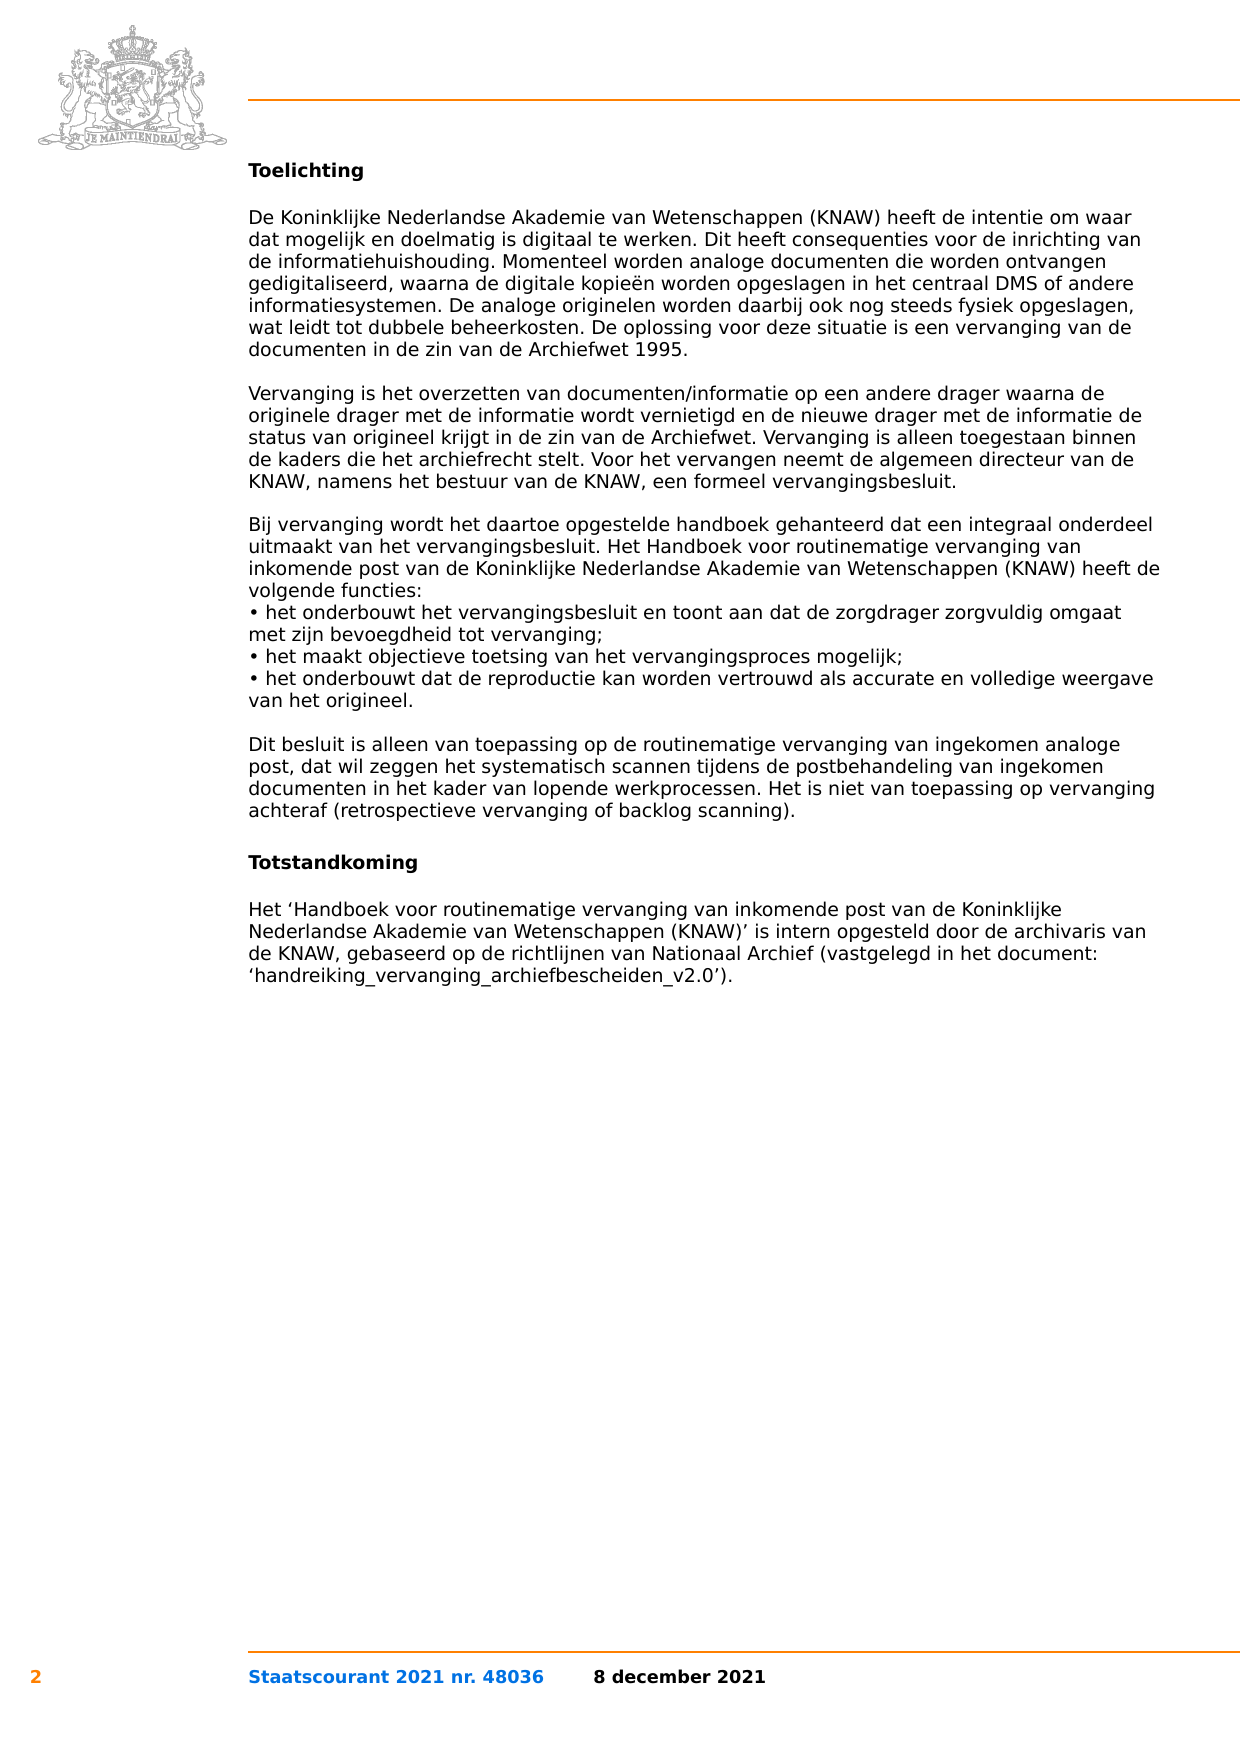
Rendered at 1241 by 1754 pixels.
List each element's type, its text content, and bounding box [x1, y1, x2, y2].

subtitle Toelichting [248, 160, 1163, 182]
text Vervanging is het overzetten van documenten/informatie op een andere drager waarna de originele drager met de informatie wordt vernietigd en de nieuwe drager met de informatie de status van origineel krijgt in de zin van de Archiefwet. Vervanging is alleen toegestaan binnen de kaders die het archiefrecht stelt. Voor het vervangen neemt de algemeen directeur van de KNAW, namens het bestuur van de KNAW, een formeel vervangingsbesluit. [248, 383, 1163, 492]
text Het ‘Handboek voor routinematige vervanging van inkomende post van de Koninklijke Nederlandse Akademie van Wetenschappen (KNAW)’ is intern opgesteld door de archivaris van de KNAW, gebaseerd op de richtlijnen van Nationaal Archief (vastgelegd in het document: ‘handreiking_vervanging_archiefbescheiden_v2.0’). [248, 899, 1163, 987]
text Dit besluit is alleen van toepassing op de routinematige vervanging van ingekomen analoge post, dat wil zeggen het systematisch scannen tijdens de postbehandeling van ingekomen documenten in het kader van lopende werkprocessen. Het is niet van toepassing op vervanging achteraf (retrospectieve vervanging of backlog scanning). [248, 734, 1163, 822]
text De Koninklijke Nederlandse Akademie van Wetenschappen (KNAW) heeft de intentie om waar dat mogelijk en doelmatig is digitaal te werken. Dit heeft consequenties voor de inrichting van de informatiehuishouding. Momenteel worden analoge documenten die worden ontvangen gedigitaliseerd, waarna de digitale kopieën worden opgeslagen in het centraal DMS of andere informatiesystemen. De analoge originelen worden daarbij ook nog steeds fysiek opgeslagen, wat leidt tot dubbele beheerkosten. De oplossing voor deze situatie is een vervanging van de documenten in de zin van de Archiefwet 1995. [248, 207, 1163, 361]
text Bij vervanging wordt het daartoe opgestelde handboek gehanteerd dat een integraal onderdeel uitmaakt van het vervangingsbesluit. Het Handboek voor routinematige vervanging van inkomende post van de Koninklijke Nederlandse Akademie van Wetenschappen (KNAW) heeft de volgende functies: [248, 514, 1163, 602]
subtitle Totstandkoming [248, 852, 1163, 874]
text • het maakt objectieve toetsing van het vervangingsproces mogelijk; [248, 646, 1163, 668]
text • het onderbouwt het vervangingsbesluit en toont aan dat de zorgdrager zorgvuldig omgaat met zijn bevoegdheid tot vervanging; [248, 602, 1163, 646]
picture [38, 25, 227, 150]
text • het onderbouwt dat de reproductie kan worden vertrouwd als accurate en volledige weergave van het origineel. [248, 668, 1163, 712]
